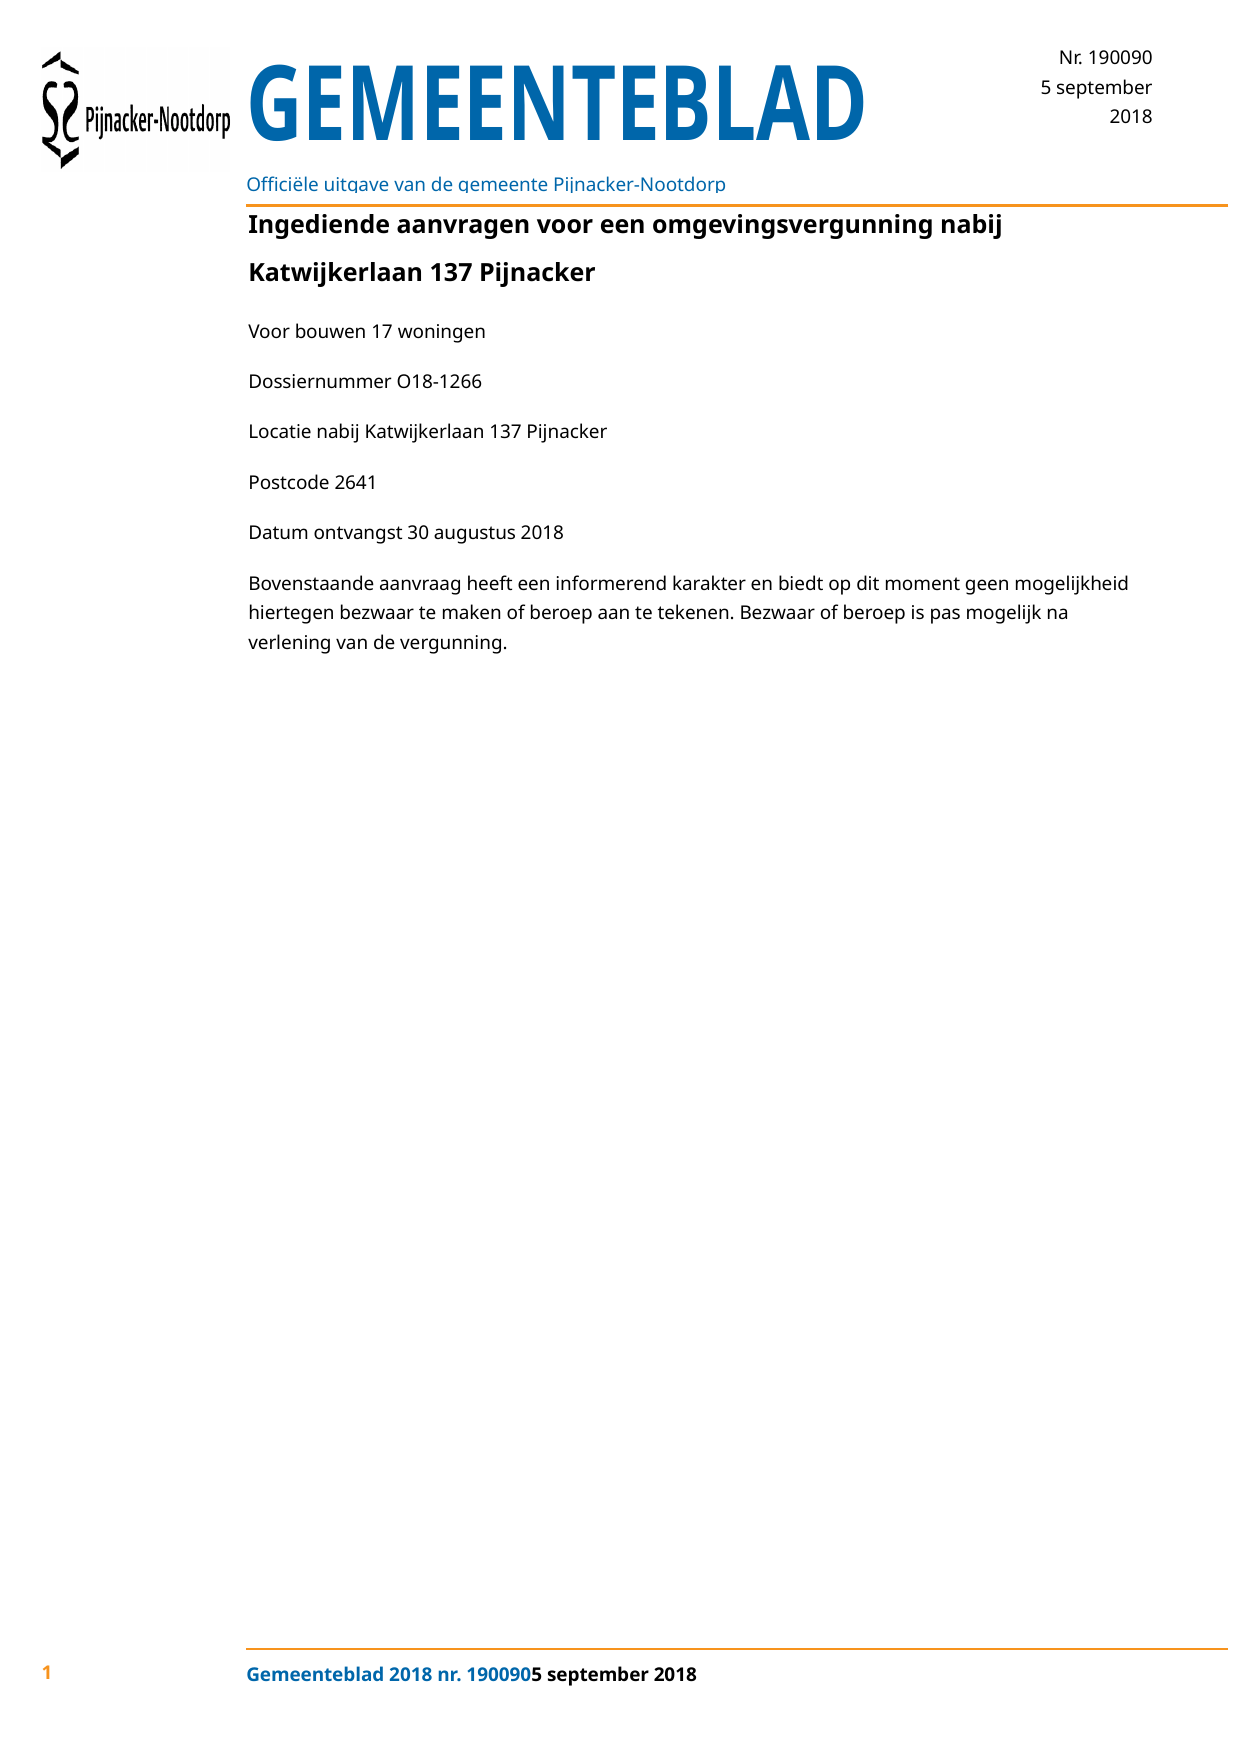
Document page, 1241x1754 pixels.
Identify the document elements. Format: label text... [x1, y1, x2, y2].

text Locatie nabij Katwijkerlaan 137 Pijnacker [248, 419, 1152, 444]
text Voor bouwen 17 woningen [248, 318, 1152, 344]
text Bovenstaande aanvraag heeft een informerend karakter en biedt op dit moment geen mogelijkheid hiertegen bezwaar te maken of beroep aan te tekenen. Bezwaar of beroep is pas mogelijk na verlening van de vergunning. [248, 570, 1152, 655]
text Datum ontvangst 30 augustus 2018 [248, 519, 1152, 545]
picture [41, 47, 231, 172]
text Dossiernummer O18-1266 [248, 368, 1152, 394]
text Ingediende aanvragen voor een omgevingsvergunning nabij Katwijkerlaan 137 Pijnacker [248, 207, 1152, 288]
text Postcode 2641 [248, 469, 1152, 495]
